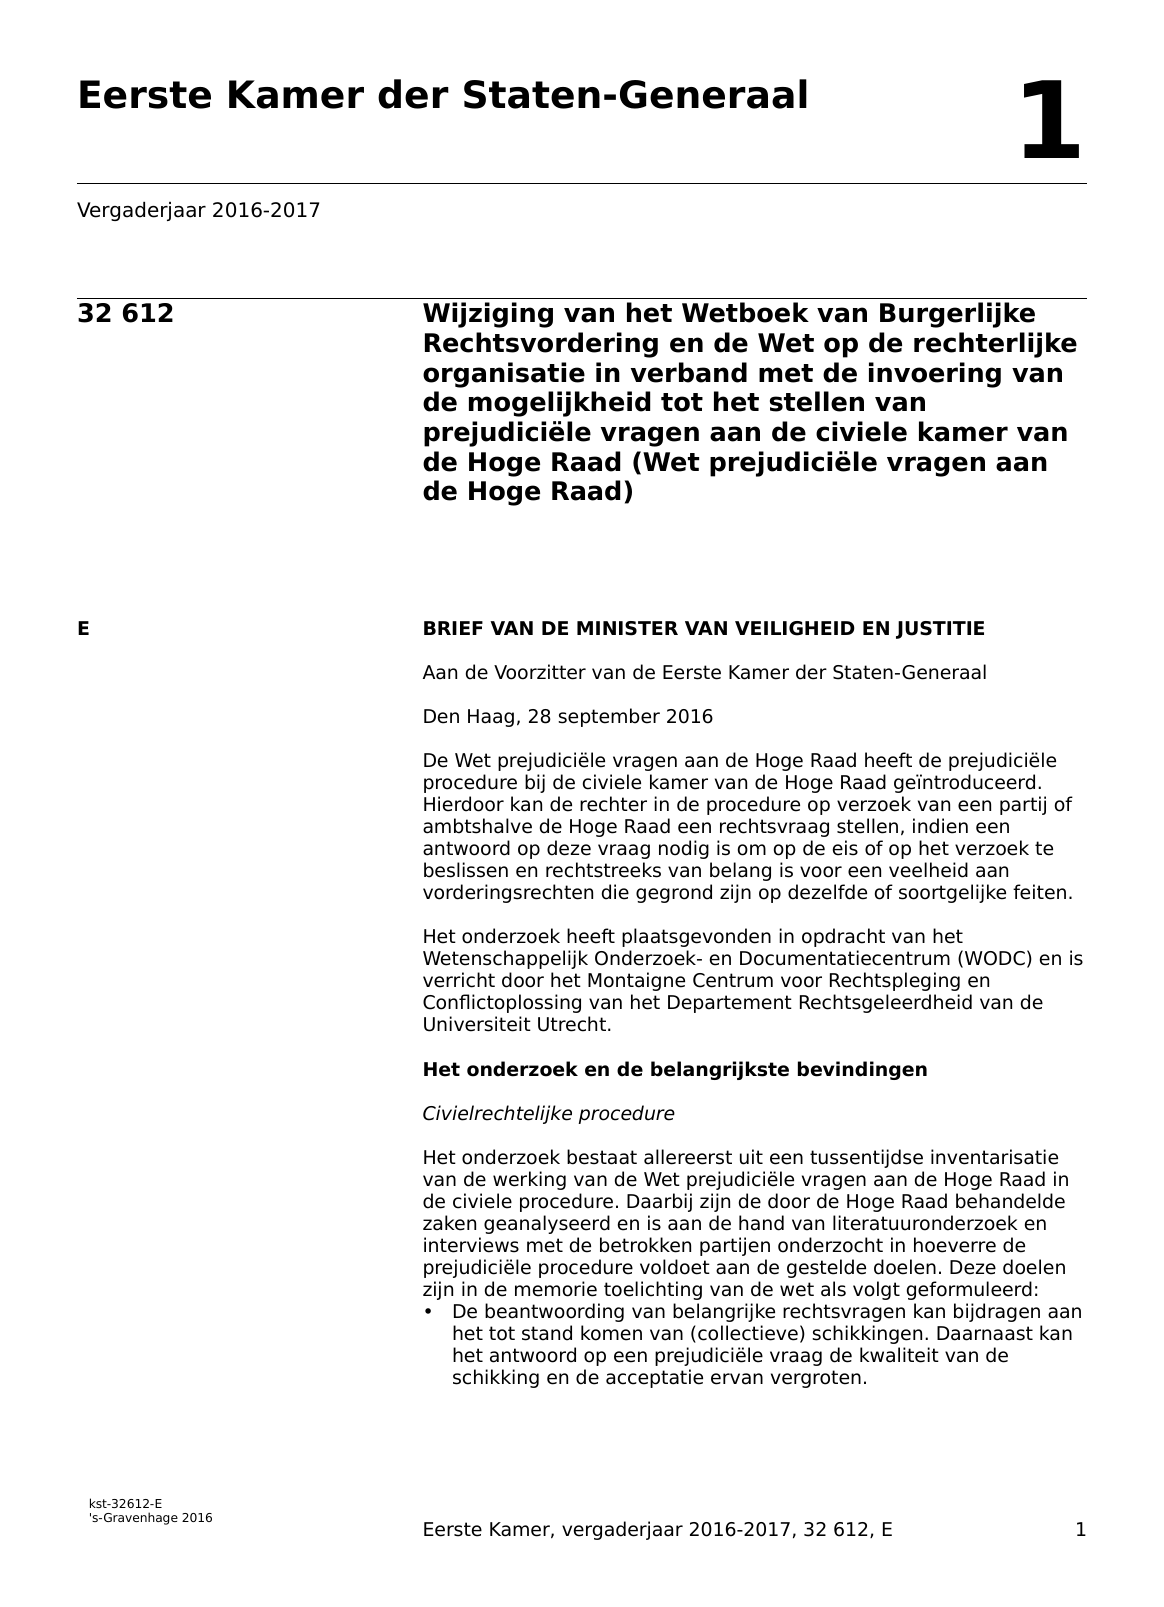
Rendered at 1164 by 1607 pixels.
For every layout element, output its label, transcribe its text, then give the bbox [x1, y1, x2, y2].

table_header 1 [886, 59, 1087, 183]
text Het onderzoek heeft plaatsgevonden in opdracht van het Wetenschappelijk Onderzoek- en Documentatiecentrum (WODC) en is verricht door het Montaigne Centrum voor Rechtspleging en Conflictoplossing van het Departement Rechtsgeleerdheid van de Universiteit Utrecht. [422, 926, 1087, 1036]
text 's-Gravenhage 2016 [88, 1511, 323, 1525]
subtitle 32 612 Wijziging van het Wetboek van Burgerlijke Rechtsvordering en de Wet op de rechterlijke organisatie in verband met de invoering van de mogelijkheid tot het stellen van prejudiciële vragen aan de civiele kamer van de Hoge Raad (Wet prejudiciële vragen aan de Hoge Raad) [77, 299, 1087, 507]
text De Wet prejudiciële vragen aan de Hoge Raad heeft de prejudiciële procedure bij de civiele kamer van de Hoge Raad geïntroduceerd. Hierdoor kan de rechter in de procedure op verzoek van een partij of ambtshalve de Hoge Raad een rechtsvraag stellen, indien een antwoord op deze vraag nodig is om op de eis of op het verzoek te beslissen en rechtstreeks van belang is voor een veelheid aan vorderingsrechten die gegrond zijn op dezelfde of soortgelijke feiten. [422, 750, 1087, 904]
table_header Eerste Kamer der Staten-Generaal [77, 59, 886, 183]
subtitle Het onderzoek en de belangrijkste bevindingen [422, 1058, 1087, 1080]
text kst-32612-E [88, 1497, 323, 1511]
text Het onderzoek bestaat allereerst uit een tussentijdse inventarisatie van de werking van de Wet prejudiciële vragen aan de Hoge Raad in de civiele procedure. Daarbij zijn de door de Hoge Raad behandelde zaken geanalyseerd en is aan de hand van literatuuronderzoek en interviews met de betrokken partijen onderzocht in hoeverre de prejudiciële procedure voldoet aan de gestelde doelen. Deze doelen zijn in de memorie toelichting van de wet als volgt geformuleerd: [422, 1147, 1087, 1301]
text • De beantwoording van belangrijke rechtsvragen kan bijdragen aan het tot stand komen van (collectieve) schikkingen. Daarnaast kan het antwoord op een prejudiciële vraag de kwaliteit van de schikking en de acceptatie ervan vergroten. [422, 1301, 1087, 1388]
text Aan de Voorzitter van de Eerste Kamer der Staten-Generaal [422, 662, 1087, 684]
subtitle E BRIEF VAN DE MINISTER VAN VEILIGHEID EN JUSTITIE [77, 618, 1087, 640]
text Den Haag, 28 september 2016 [422, 706, 1087, 728]
table_cell Vergaderjaar 2016-2017 [77, 184, 1087, 298]
subtitle Civielrechtelijke procedure [422, 1103, 1087, 1124]
